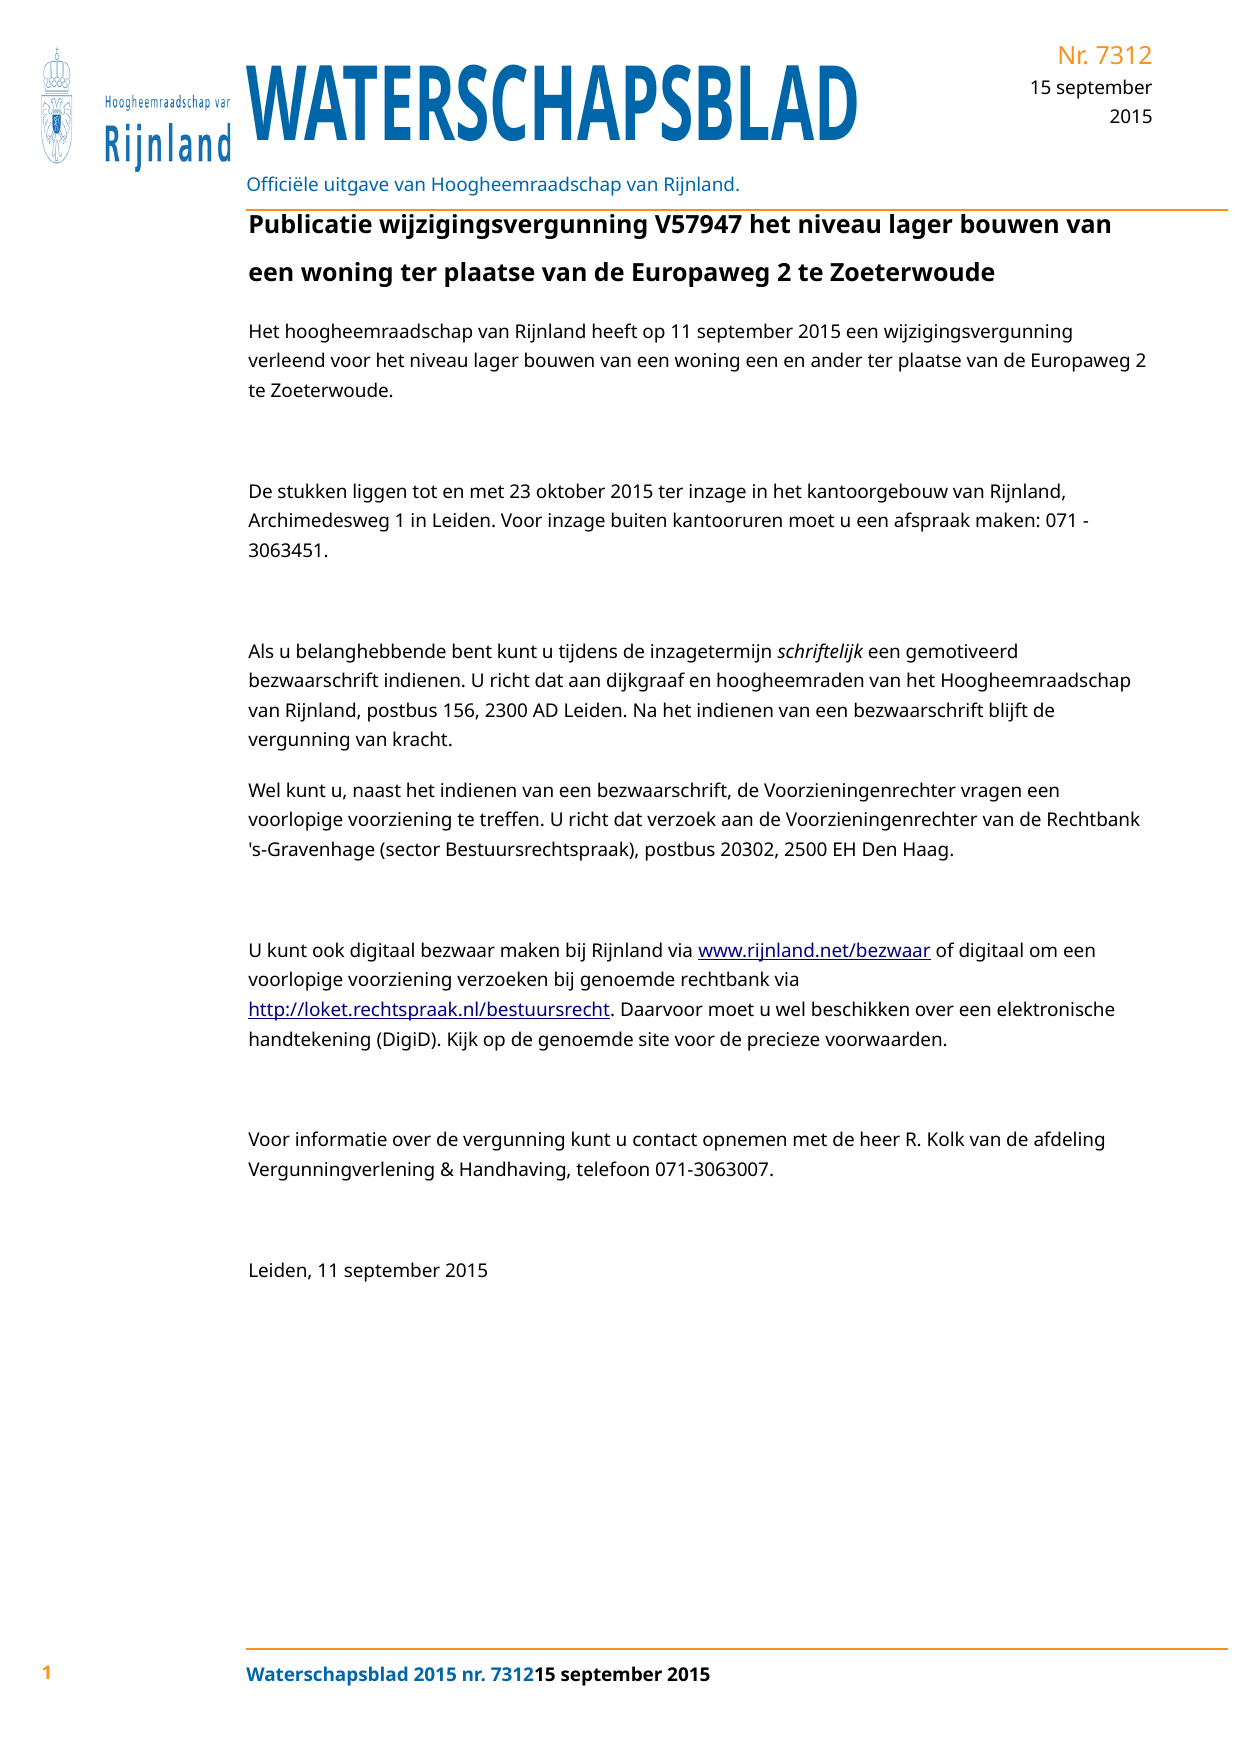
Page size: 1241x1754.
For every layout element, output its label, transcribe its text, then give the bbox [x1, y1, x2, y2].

text U kunt ook digitaal bezwaar maken bij Rijnland via www.rijnland.net/bezwaar of digitaal om een voorlopige voorziening verzoeken bij genoemde rechtbank via http://loket.rechtspraak.nl/bestuursrecht. Daarvoor moet u wel beschikken over een elektronische handtekening (DigiD). Kijk op de genoemde site voor de precieze voorwaarden. [248, 937, 1152, 1052]
text Wel kunt u, naast het indienen van een bezwaarschrift, de Voorzieningenrechter vragen een voorlopige voorziening te treffen. U richt dat verzoek aan de Voorzieningenrechter van de Rechtbank 's-Gravenhage (sector Bestuursrechtspraak), postbus 20302, 2500 EH Den Haag. [248, 777, 1152, 862]
picture [41, 47, 231, 172]
text Publicatie wijzigingsvergunning V57947 het niveau lager bouwen van een woning ter plaatse van de Europaweg 2 te Zoeterwoude [248, 211, 1152, 288]
text Leiden, 11 september 2015 [248, 1257, 1152, 1283]
text Als u belanghebbende bent kunt u tijdens de inzagetermijn schriftelijk een gemotiveerd bezwaarschrift indienen. U richt dat aan dijkgraaf en hoogheemraden van het Hoogheemraadschap van Rijnland, postbus 156, 2300 AD Leiden. Na het indienen van een bezwaarschrift blijft de vergunning van kracht. [248, 638, 1152, 752]
text De stukken liggen tot en met 23 oktober 2015 ter inzage in het kantoorgebouw van Rijnland, Archimedesweg 1 in Leiden. Voor inzage buiten kantooruren moet u een afspraak maken: 071 - 3063451. [248, 478, 1152, 563]
text Het hoogheemraadschap van Rijnland heeft op 11 september 2015 een wijzigingsvergunning verleend voor het niveau lager bouwen van een woning een en ander ter plaatse van de Europaweg 2 te Zoeterwoude. [248, 318, 1152, 403]
text Voor informatie over de vergunning kunt u contact opnemen met de heer R. Kolk van de afdeling Vergunningverlening & Handhaving, telefoon 071-3063007. [248, 1127, 1152, 1182]
